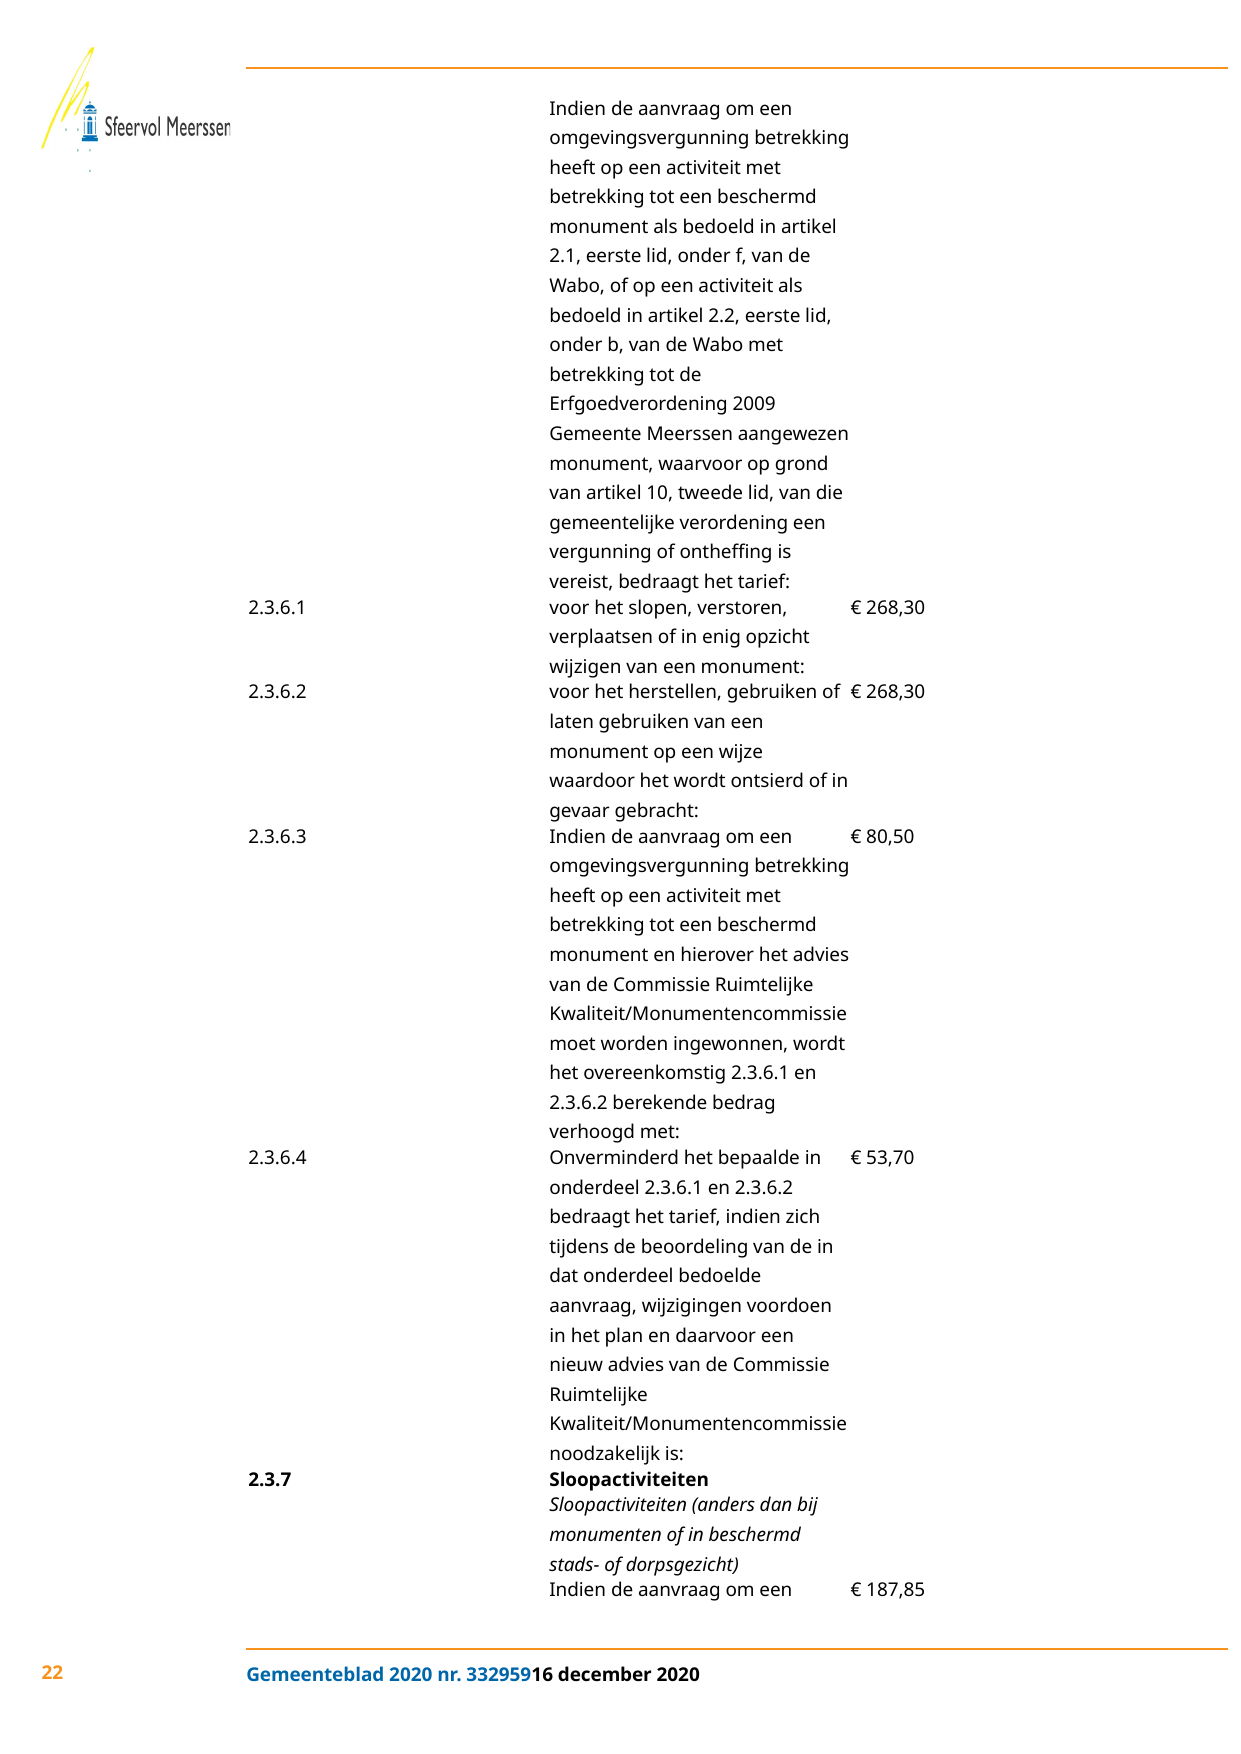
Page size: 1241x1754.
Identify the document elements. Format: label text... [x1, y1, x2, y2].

table_cell [248, 1577, 549, 1602]
table_cell € 187,85 [850, 1577, 1152, 1602]
table_cell € 53,70 [850, 1144, 1152, 1466]
table_cell voor het slopen, verstoren, verplaatsen of in enig opzicht wijzigen van een monument: [549, 594, 850, 679]
table_cell 2.3.6.1 [248, 594, 549, 679]
table_cell Indien de aanvraag om een omgevingsvergunning betrekking heeft op een activiteit met betrekking tot een beschermd monument als bedoeld in artikel 2.1, eerste lid, onder f, van de Wabo, of op een activiteit als bedoeld in artikel 2.2, eerste lid, onder b, van de Wabo met betrekking tot de Erfgoedverordening 2009 Gemeente Meerssen aangewezen monument, waarvoor op grond van artikel 10, tweede lid, van die gemeentelijke verordening een vergunning of ontheffing is vereist, bedraagt het tarief: [549, 95, 850, 594]
table_cell [850, 95, 1152, 594]
table_cell Sloopactiviteiten [549, 1466, 850, 1492]
table_cell 2.3.6.3 [248, 823, 549, 1144]
table_cell 2.3.6.4 [248, 1144, 549, 1466]
table_cell € 268,30 [850, 594, 1152, 679]
table_cell [248, 95, 549, 594]
table_cell Sloopactiviteiten (anders dan bij monumenten of in beschermd stads- of dorpsgezicht) [549, 1492, 850, 1577]
table_cell [850, 1492, 1152, 1577]
table_cell [850, 1466, 1152, 1492]
table_cell 2.3.6.2 [248, 679, 549, 823]
table_cell Indien de aanvraag om een [549, 1577, 850, 1602]
table_cell € 80,50 [850, 823, 1152, 1144]
table_cell Indien de aanvraag om een omgevingsvergunning betrekking heeft op een activiteit met betrekking tot een beschermd monument en hierover het advies van de Commissie Ruimtelijke Kwaliteit/Monumentencommissie moet worden ingewonnen, wordt het overeenkomstig 2.3.6.1 en 2.3.6.2 berekende bedrag verhoogd met: [549, 823, 850, 1144]
table_cell [248, 1492, 549, 1577]
table_cell voor het herstellen, gebruiken of laten gebruiken van een monument op een wijze waardoor het wordt ontsierd of in gevaar gebracht: [549, 679, 850, 823]
table_cell Onverminderd het bepaalde in onderdeel 2.3.6.1 en 2.3.6.2 bedraagt het tarief, indien zich tijdens de beoordeling van de in dat onderdeel bedoelde aanvraag, wijzigingen voordoen in het plan en daarvoor een nieuw advies van de Commissie Ruimtelijke Kwaliteit/Monumentencommissie noodzakelijk is: [549, 1144, 850, 1466]
table_cell € 268,30 [850, 679, 1152, 823]
table_cell 2.3.7 [248, 1466, 549, 1492]
picture [41, 47, 231, 172]
